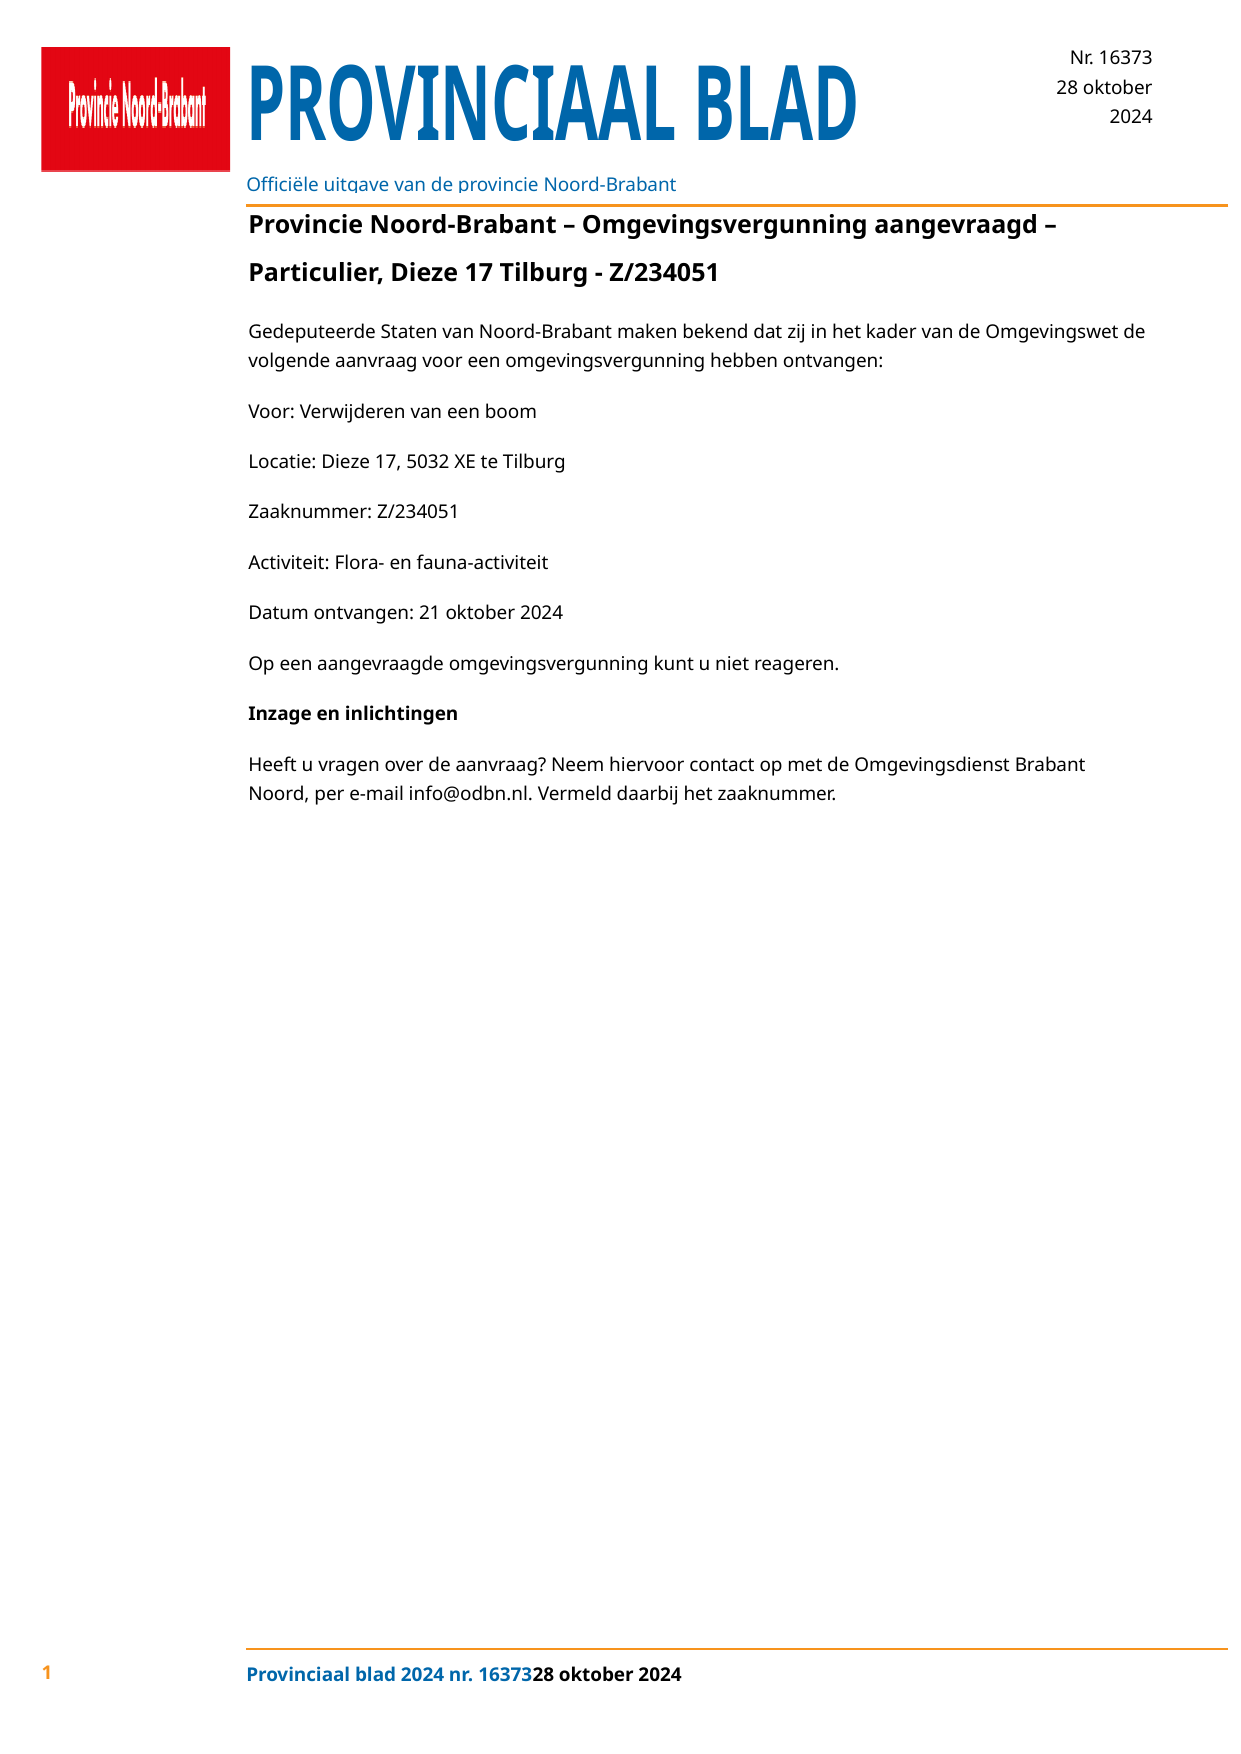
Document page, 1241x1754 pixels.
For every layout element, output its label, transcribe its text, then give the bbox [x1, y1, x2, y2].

text Provincie Noord-Brabant – Omgevingsvergunning aangevraagd – Particulier, Dieze 17 Tilburg - Z/234051 [248, 207, 1152, 288]
text Gedeputeerde Staten van Noord-Brabant maken bekend dat zij in het kader van de Omgevingswet de volgende aanvraag voor een omgevingsvergunning hebben ontvangen: [248, 318, 1152, 373]
text Locatie: Dieze 17, 5032 XE te Tilburg [248, 448, 1152, 474]
text Inzage en inlichtingen [248, 700, 1152, 726]
text Activiteit: Flora- en fauna-activiteit [248, 549, 1152, 575]
text Zaaknummer: Z/234051 [248, 499, 1152, 524]
text Op een aangevraagde omgevingsvergunning kunt u niet reageren. [248, 650, 1152, 676]
picture [41, 47, 231, 172]
text Voor: Verwijderen van een boom [248, 398, 1152, 424]
text Datum ontvangen: 21 oktober 2024 [248, 599, 1152, 625]
text Heeft u vragen over de aanvraag? Neem hiervoor contact op met de Omgevingsdienst Brabant Noord, per e-mail info@odbn.nl. Vermeld daarbij het zaaknummer. [248, 751, 1152, 806]
